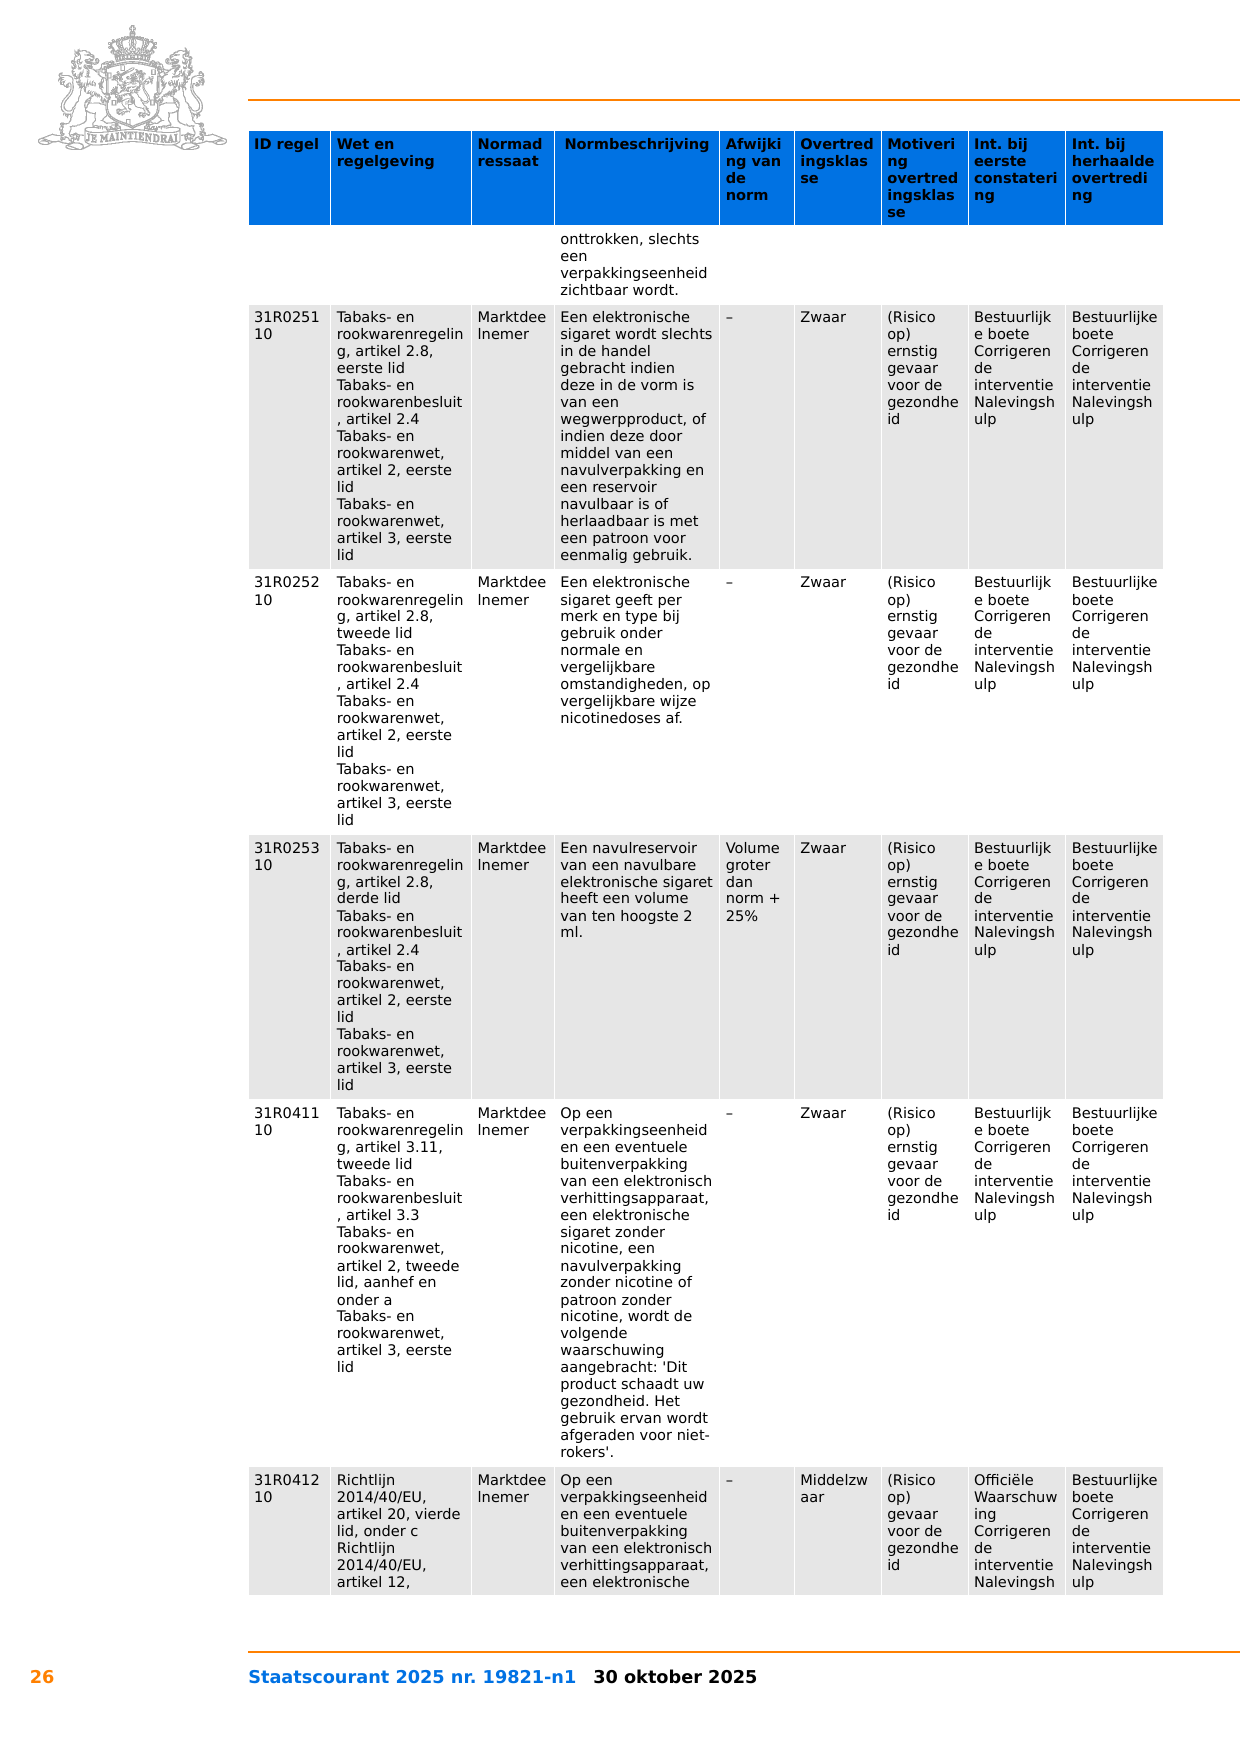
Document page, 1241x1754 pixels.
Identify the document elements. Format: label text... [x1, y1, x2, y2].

table_cell (Risico op) ernstig gevaar voor de gezondheid [882, 570, 968, 834]
table_cell 31R025110 [249, 305, 330, 569]
table_cell (Risico op) gevaar voor de gezondheid [882, 1467, 968, 1595]
table_cell [331, 226, 471, 303]
table_cell Een elektronische sigaret wordt slechts in de handel gebracht indien deze in de vorm is van een wegwerpproduct, of indien deze door middel van een navulverpakking en een reservoir navulbaar is of herlaadbaar is met een patroon voor eenmalig gebruik. [555, 305, 719, 569]
table_cell [472, 226, 554, 303]
table_cell 31R025210 [249, 570, 330, 834]
table_header Int. bij herhaalde overtreding [1066, 131, 1163, 225]
table_cell Bestuurlijke boete Corrigerende interventie Nalevingshulp [969, 305, 1065, 569]
table_header Overtredingsklasse [795, 131, 881, 225]
table_header ID regel [249, 131, 330, 225]
table_cell Tabaks- en rookwarenregeling, artikel 2.8, derde lid Tabaks- en rookwarenbesluit, artikel 2.4 Tabaks- en rookwarenwet, artikel 2, eerste lid Tabaks- en rookwarenwet, artikel 3, eerste lid [331, 835, 471, 1099]
table_cell Officiële Waarschuwing Corrigerende interventie Nalevingsh [969, 1467, 1065, 1595]
table_cell Bestuurlijke boete Corrigerende interventie Nalevingshulp [1066, 305, 1163, 569]
table_cell [1066, 226, 1163, 303]
table_cell (Risico op) ernstig gevaar voor de gezondheid [882, 835, 968, 1099]
table_cell (Risico op) ernstig gevaar voor de gezondheid [882, 1100, 968, 1466]
table_cell – [720, 1467, 794, 1595]
table_cell Een elektronische sigaret geeft per merk en type bij gebruik onder normale en vergelijkbare omstandigheden, op vergelijkbare wijze nicotinedoses af. [555, 570, 719, 834]
table_cell Op een verpakkingseenheid en een eventuele buitenverpakking van een elektronisch verhittingsapparaat, een elektronische sigaret zonder nicotine, een navulverpakking zonder nicotine of patroon zonder nicotine, wordt de volgende waarschuwing aangebracht: 'Dit product schaadt uw gezondheid. Het gebruik ervan wordt afgeraden voor niet-rokers'. [555, 1100, 719, 1466]
table_header Motivering overtredingsklasse [882, 131, 968, 225]
table_header Int. bij eerste constatering [969, 131, 1065, 225]
table_cell Middelzwaar [795, 1467, 881, 1595]
table_header Afwijking van de norm [720, 131, 794, 225]
table_cell Zwaar [795, 835, 881, 1099]
table_cell Marktdeelnemer [472, 305, 554, 569]
table_cell Bestuurlijke boete Corrigerende interventie Nalevingshulp [1066, 835, 1163, 1099]
table_cell Tabaks- en rookwarenregeling, artikel 2.8, eerste lid Tabaks- en rookwarenbesluit, artikel 2.4 Tabaks- en rookwarenwet, artikel 2, eerste lid Tabaks- en rookwarenwet, artikel 3, eerste lid [331, 305, 471, 569]
table_cell – [720, 570, 794, 834]
table_cell Volume groter dan norm + 25% [720, 835, 794, 1099]
table_cell (Risico op) ernstig gevaar voor de gezondheid [882, 305, 968, 569]
table_header Normadressaat [472, 131, 554, 225]
table_cell Zwaar [795, 1100, 881, 1466]
table_cell Marktdeelnemer [472, 1100, 554, 1466]
table_cell Bestuurlijke boete Corrigerende interventie Nalevingshulp [969, 570, 1065, 834]
table_cell Tabaks- en rookwarenregeling, artikel 3.11, tweede lid Tabaks- en rookwarenbesluit, artikel 3.3 Tabaks- en rookwarenwet, artikel 2, tweede lid, aanhef en onder a Tabaks- en rookwarenwet, artikel 3, eerste lid [331, 1100, 471, 1466]
table_cell [795, 226, 881, 303]
table_cell 31R025310 [249, 835, 330, 1099]
table_header Wet en regelgeving [331, 131, 471, 225]
table_cell Zwaar [795, 305, 881, 569]
table_cell – [720, 1100, 794, 1466]
table_cell Marktdeelnemer [472, 835, 554, 1099]
table_cell 31R041110 [249, 1100, 330, 1466]
table_cell Bestuurlijke boete Corrigerende interventie Nalevingshulp [969, 835, 1065, 1099]
table_cell Richtlijn 2014/40/EU, artikel 20, vierde lid, onder c Richtlijn 2014/40/EU, artikel 12, [331, 1467, 471, 1595]
table_cell [720, 226, 794, 303]
table_cell Bestuurlijke boete Corrigerende interventie Nalevingshulp [1066, 1100, 1163, 1466]
table_cell Tabaks- en rookwarenregeling, artikel 2.8, tweede lid Tabaks- en rookwarenbesluit, artikel 2.4 Tabaks- en rookwarenwet, artikel 2, eerste lid Tabaks- en rookwarenwet, artikel 3, eerste lid [331, 570, 471, 834]
table_cell Marktdeelnemer [472, 1467, 554, 1595]
table_cell Een navulreservoir van een navulbare elektronische sigaret heeft een volume van ten hoogste 2 ml. [555, 835, 719, 1099]
table_cell Zwaar [795, 570, 881, 834]
table_cell [969, 226, 1065, 303]
table_cell onttrokken, slechts een verpakkingseenheid zichtbaar wordt. [555, 226, 719, 303]
table_header Normbeschrijving [555, 131, 719, 225]
table_cell [882, 226, 968, 303]
table_cell Op een verpakkingseenheid en een eventuele buitenverpakking van een elektronisch verhittingsapparaat, een elektronische [555, 1467, 719, 1595]
table_cell Marktdeelnemer [472, 570, 554, 834]
table_cell Bestuurlijke boete Corrigerende interventie Nalevingshulp [1066, 570, 1163, 834]
table_cell Bestuurlijke boete Corrigerende interventie Nalevingshulp [969, 1100, 1065, 1466]
table_cell Bestuurlijke boete Corrigerende interventie Nalevingshulp [1066, 1467, 1163, 1595]
table_cell 31R041210 [249, 1467, 330, 1595]
table_cell – [720, 305, 794, 569]
picture [38, 25, 227, 150]
table_cell [249, 226, 330, 303]
